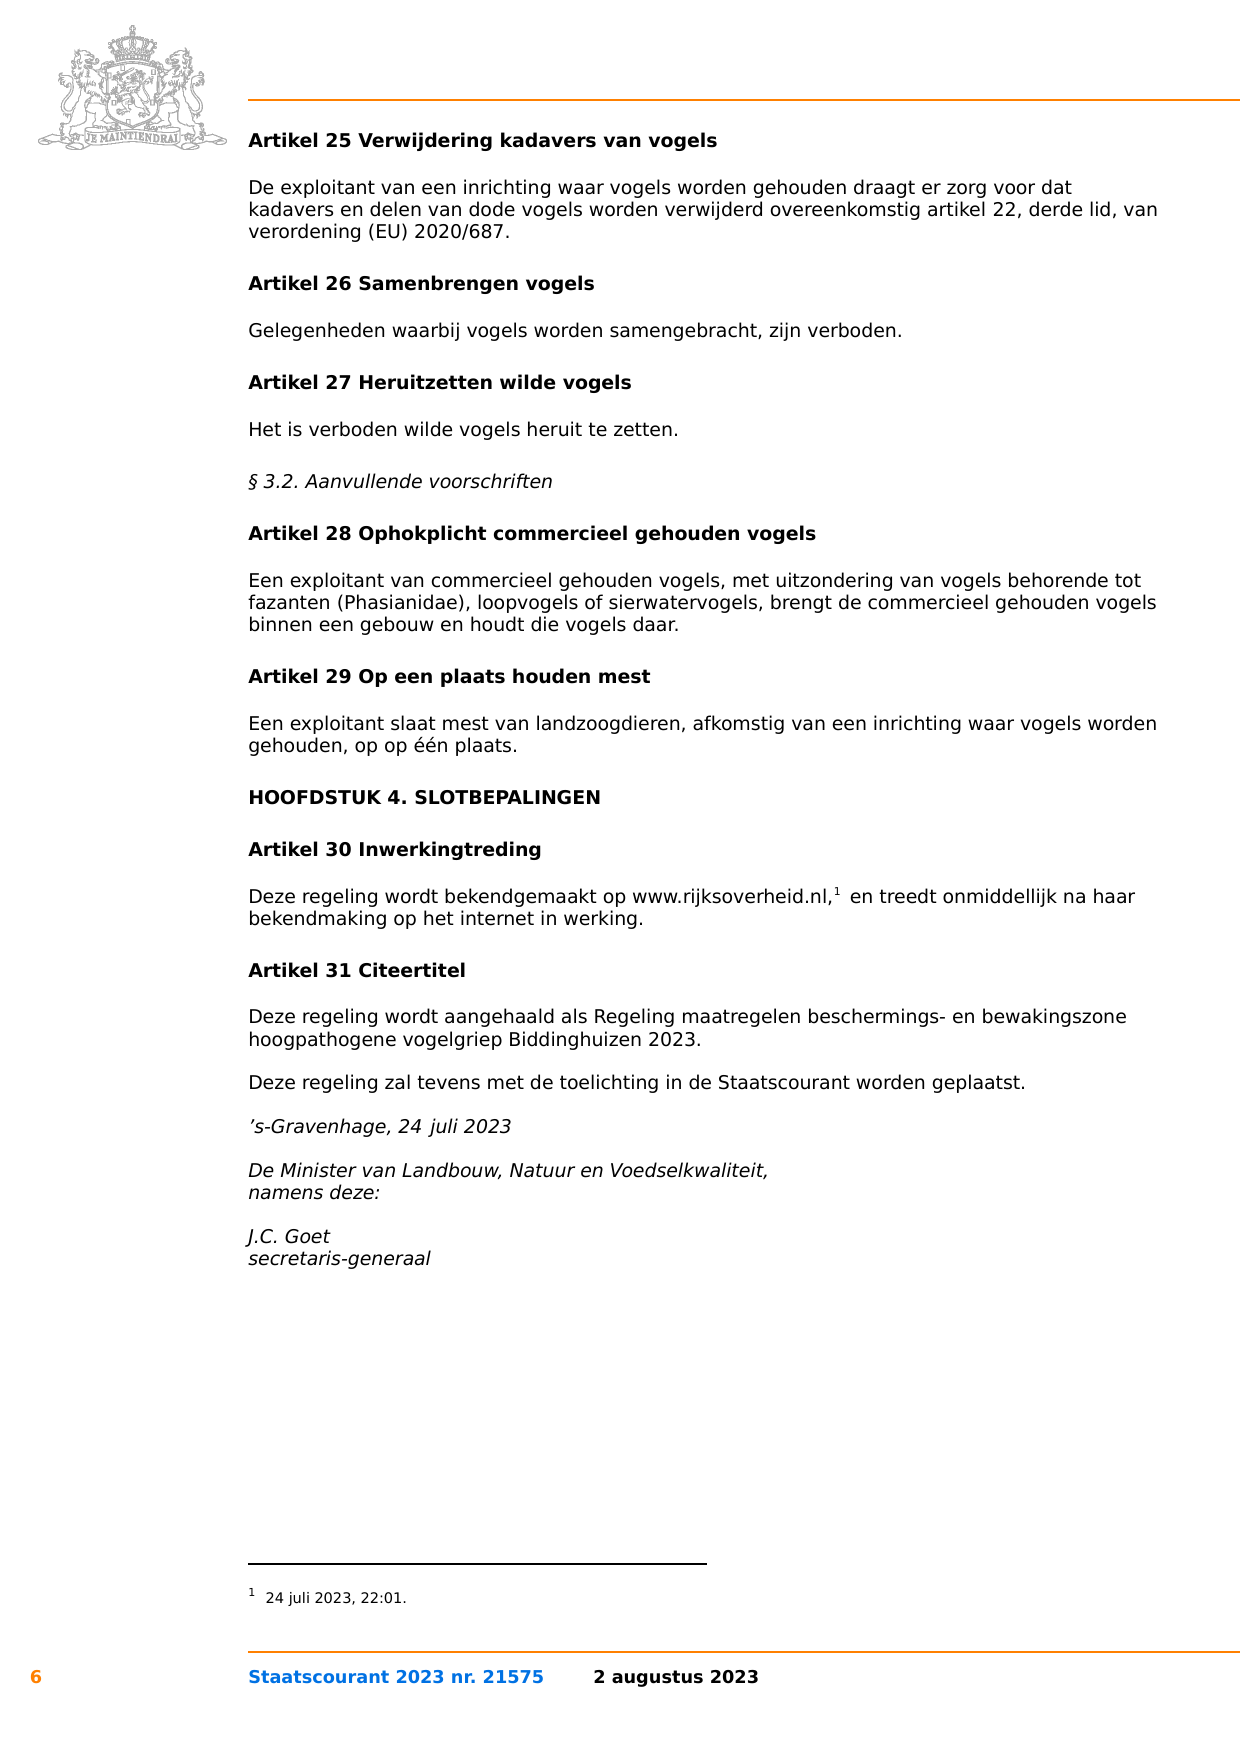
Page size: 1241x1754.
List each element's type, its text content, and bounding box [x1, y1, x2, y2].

text Het is verboden wilde vogels heruit te zetten. [248, 419, 1163, 441]
text Een exploitant slaat mest van landzoogdieren, afkomstig van een inrichting waar vogels worden gehouden, op op één plaats. [248, 713, 1163, 757]
text Deze regeling zal tevens met de toelichting in de Staatscourant worden geplaatst. [248, 1072, 1163, 1094]
text De exploitant van een inrichting waar vogels worden gehouden draagt er zorg voor dat kadavers en delen van dode vogels worden verwijderd overeenkomstig artikel 22, derde lid, van verordening (EU) 2020/687. [248, 177, 1163, 243]
text Deze regeling wordt aangehaald als Regeling maatregelen beschermings- en bewakingszone hoogpathogene vogelgriep Biddinghuizen 2023. [248, 1006, 1163, 1050]
text Deze regeling wordt bekendgemaakt op www.rijksoverheid.nl, en treedt onmiddellijk na haar bekendmaking op het internet in werking. [248, 886, 1163, 929]
text Een exploitant van commercieel gehouden vogels, met uitzondering van vogels behorende tot fazanten (Phasianidae), loopvogels of sierwatervogels, brengt de commercieel gehouden vogels binnen een gebouw en houdt die vogels daar. [248, 570, 1163, 636]
subtitle Artikel 27 Heruitzetten wilde vogels [248, 372, 1163, 394]
subtitle Artikel 28 Ophokplicht commercieel gehouden vogels [248, 523, 1163, 545]
text De Minister van Landbouw, Natuur en Voedselkwaliteit, namens deze: J.C. Goet secretaris-generaal [248, 1160, 1163, 1270]
subtitle Artikel 29 Op een plaats houden mest [248, 666, 1163, 688]
text 24 juli 2023, 22:01. [248, 1586, 1163, 1608]
subtitle Artikel 31 Citeertitel [248, 959, 1163, 981]
subtitle Artikel 30 Inwerkingtreding [248, 838, 1163, 861]
text Gelegenheden waarbij vogels worden samengebracht, zijn verboden. [248, 320, 1163, 342]
subtitle HOOFDSTUK 4. SLOTBEPALINGEN [248, 787, 1163, 808]
picture [38, 25, 227, 150]
subtitle § 3.2. Aanvullende voorschriften [248, 471, 1163, 493]
text ’s-Gravenhage, 24 juli 2023 [248, 1116, 1163, 1138]
subtitle Artikel 26 Samenbrengen vogels [248, 273, 1163, 295]
subtitle Artikel 25 Verwijdering kadavers van vogels [248, 130, 1163, 152]
